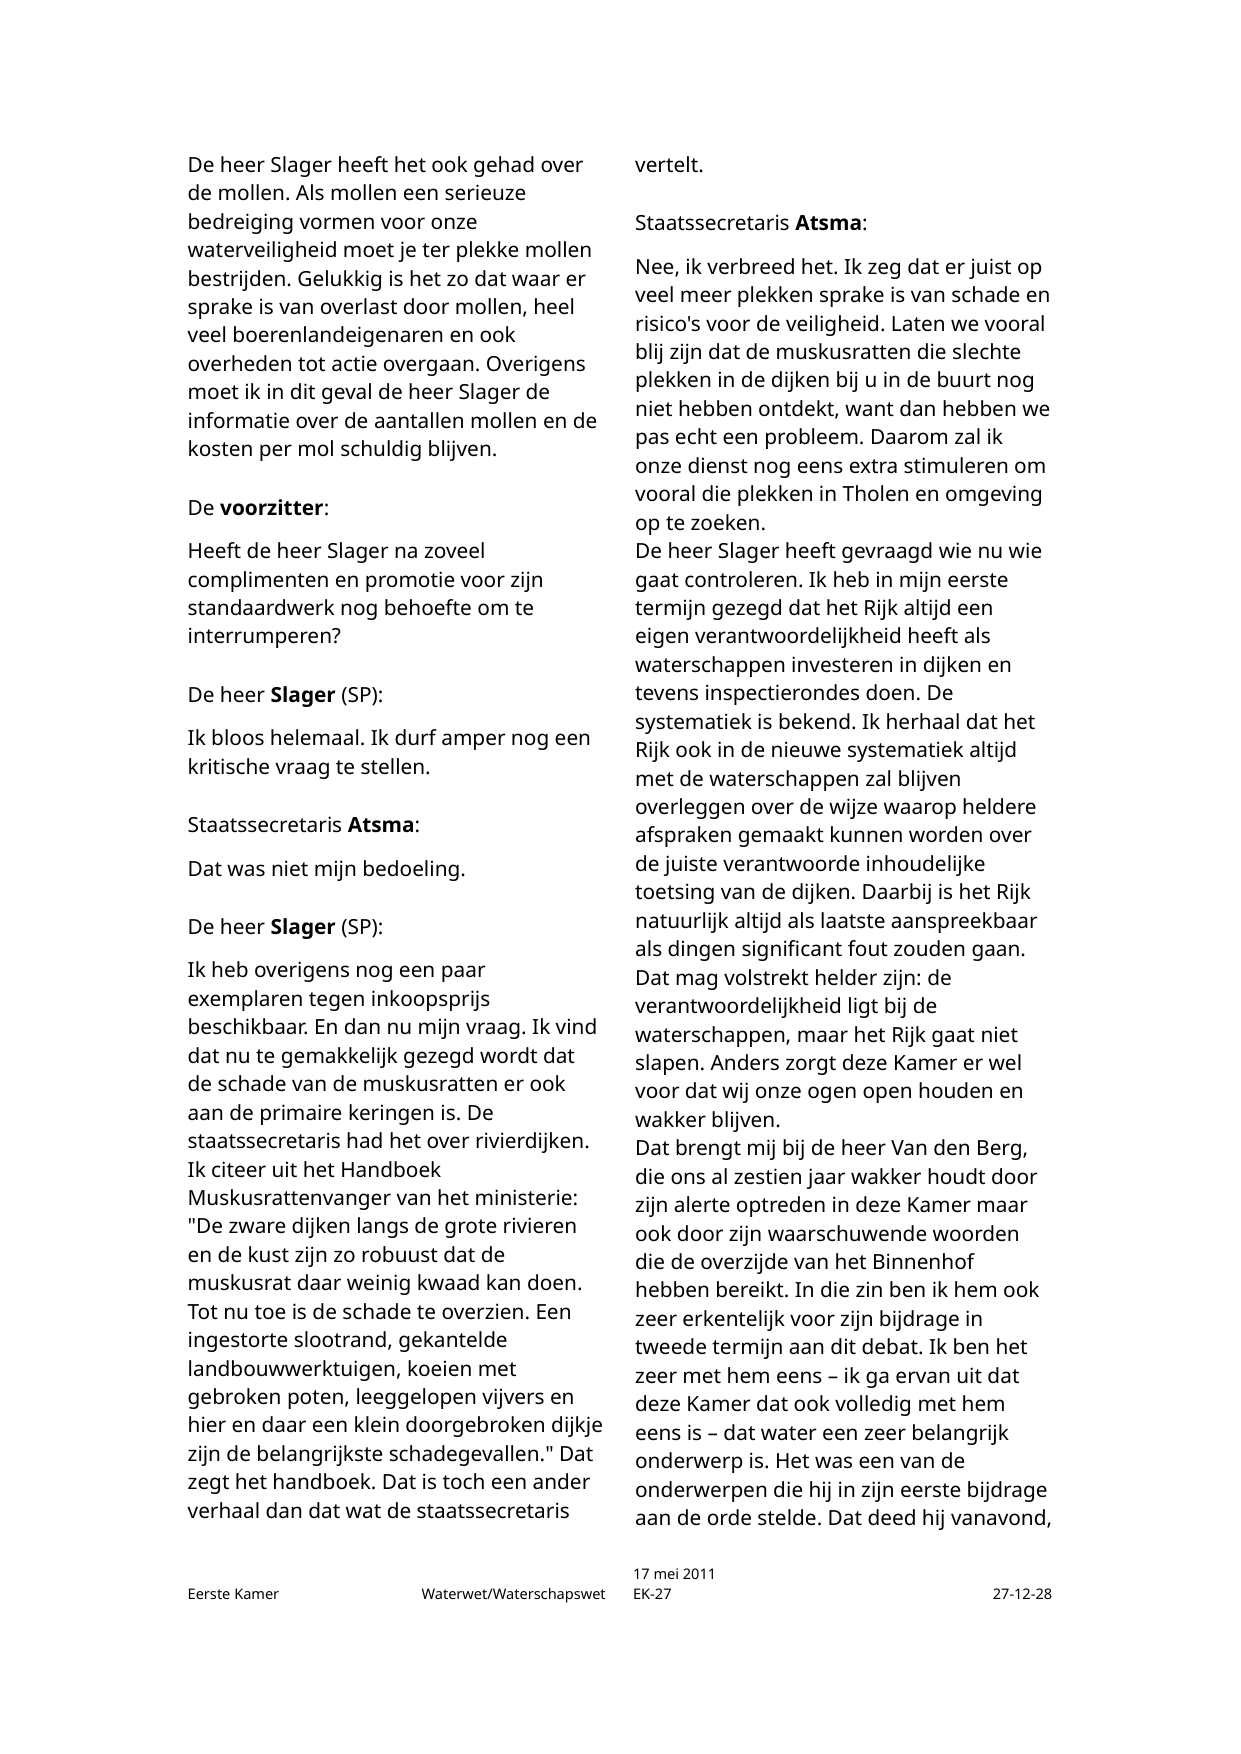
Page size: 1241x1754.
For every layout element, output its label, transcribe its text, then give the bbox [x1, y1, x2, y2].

text Ik heb overigens nog een paar exemplaren tegen inkoopsprijs beschikbaar. En dan nu mijn vraag. Ik vind dat nu te gemakkelijk gezegd wordt dat de schade van de muskusratten er ook aan de primaire keringen is. De staatssecretaris had het over rivierdijken. Ik citeer uit het Handboek Muskusrattenvanger van het ministerie: "De zware dijken langs de grote rivieren en de kust zijn zo robuust dat de muskusrat daar weinig kwaad kan doen. Tot nu toe is de schade te overzien. Een ingestorte slootrand, gekantelde landbouwwerktuigen, koeien met gebroken poten, leeggelopen vijvers en hier en daar een klein doorgebroken dijkje zijn de belangrijkste schadegevallen." Dat zegt het handboek. Dat is toch een ander verhaal dan dat wat de staatssecretaris [187, 956, 605, 1524]
text De heer Slager (SP): [187, 912, 605, 941]
text Dat brengt mij bij de heer Van den Berg, die ons al zestien jaar wakker houdt door zijn alerte optreden in deze Kamer maar ook door zijn waarschuwende woorden die de overzijde van het Binnenhof hebben bereikt. In die zin ben ik hem ook zeer erkentelijk voor zijn bijdrage in tweede termijn aan dit debat. Ik ben het zeer met hem eens – ik ga ervan uit dat deze Kamer dat ook volledig met hem eens is – dat water een zeer belangrijk onderwerp is. Het was een van de onderwerpen die hij in zijn eerste bijdrage aan de orde stelde. Dat deed hij vanavond, [635, 1133, 1053, 1532]
text Staatssecretaris Atsma: [635, 208, 1053, 237]
text Ik bloos helemaal. Ik durf amper nog een kritische vraag te stellen. [187, 723, 605, 780]
text De heer Slager (SP): [187, 680, 605, 708]
text Staatssecretaris Atsma: [187, 810, 605, 839]
text De heer Slager heeft gevraagd wie nu wie gaat controleren. Ik heb in mijn eerste termijn gezegd dat het Rijk altijd een eigen verantwoordelijkheid heeft als waterschappen investeren in dijken en tevens inspectierondes doen. De systematiek is bekend. Ik herhaal dat het Rijk ook in de nieuwe systematiek altijd met de waterschappen zal blijven overleggen over de wijze waarop heldere afspraken gemaakt kunnen worden over de juiste verantwoorde inhoudelijke toetsing van de dijken. Daarbij is het Rijk natuurlijk altijd als laatste aanspreekbaar als dingen significant fout zouden gaan. Dat mag volstrekt helder zijn: de verantwoordelijkheid ligt bij de waterschappen, maar het Rijk gaat niet slapen. Anders zorgt deze Kamer er wel voor dat wij onze ogen open houden en wakker blijven. [635, 536, 1053, 1133]
text Heeft de heer Slager na zoveel complimenten en promotie voor zijn standaardwerk nog behoefte om te interrumperen? [187, 536, 605, 650]
text De voorzitter: [187, 493, 605, 521]
text Nee, ik verbreed het. Ik zeg dat er juist op veel meer plekken sprake is van schade en risico's voor de veiligheid. Laten we vooral blij zijn dat de muskusratten die slechte plekken in de dijken bij u in de buurt nog niet hebben ontdekt, want dan hebben we pas echt een probleem. Daarom zal ik onze dienst nog eens extra stimuleren om vooral die plekken in Tholen en omgeving op te zoeken. [635, 252, 1053, 536]
text De heer Slager heeft het ook gehad over de mollen. Als mollen een serieuze bedreiging vormen voor onze waterveiligheid moet je ter plekke mollen bestrijden. Gelukkig is het zo dat waar er sprake is van overlast door mollen, heel veel boerenlandeigenaren en ook overheden tot actie overgaan. Overigens moet ik in dit geval de heer Slager de informatie over de aantallen mollen en de kosten per mol schuldig blijven. [187, 150, 605, 463]
text vertelt. [635, 150, 1053, 178]
text Dat was niet mijn bedoeling. [187, 854, 605, 882]
